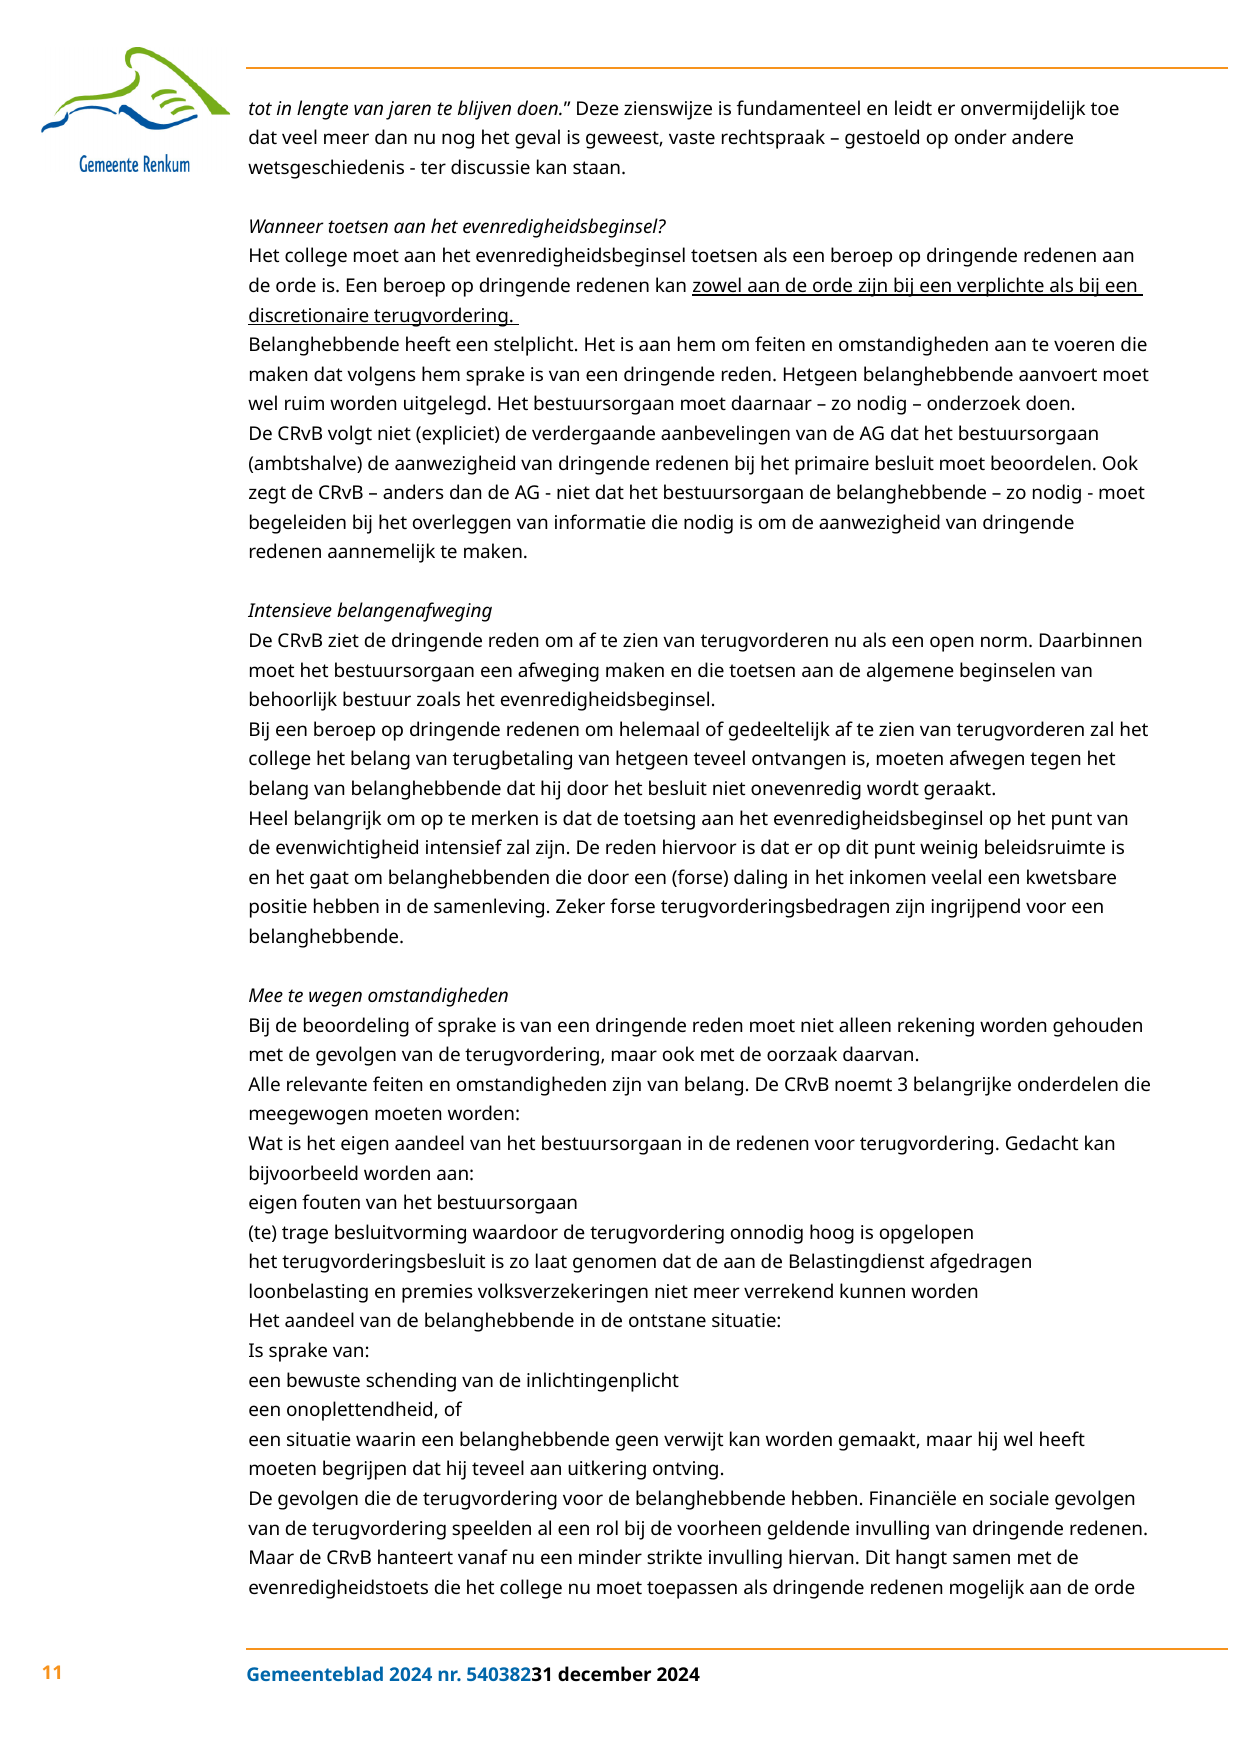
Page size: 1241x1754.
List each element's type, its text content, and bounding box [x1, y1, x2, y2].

text (te) trage besluitvorming waardoor de terugvordering onnodig hoog is opgelopen [248, 1219, 1152, 1245]
text Intensieve belangenafweging [248, 598, 1152, 623]
text Is sprake van: [248, 1337, 1152, 1363]
text tot in lengte van jaren te blijven doen.” Deze zienswijze is fundamenteel en leidt er onvermijdelijk toe dat veel meer dan nu nog het geval is geweest, vaste rechtspraak – gestoeld op onder andere wetsgeschiedenis - ter discussie kan staan. [248, 95, 1152, 180]
text Wat is het eigen aandeel van het bestuursorgaan in de redenen voor terugvordering. Gedacht kan bijvoorbeeld worden aan: [248, 1130, 1152, 1186]
text Het college moet aan het evenredigheidsbeginsel toetsen als een beroep op dringende redenen aan de orde is. Een beroep op dringende redenen kan zowel aan de orde zijn bij een verplichte als bij een discretionaire terugvordering. [248, 243, 1152, 328]
text De CRvB ziet de dringende reden om af te zien van terugvorderen nu als een open norm. Daarbinnen moet het bestuursorgaan een afweging maken en die toetsen aan de algemene beginselen van behoorlijk bestuur zoals het evenredigheidsbeginsel. [248, 627, 1152, 712]
text een situatie waarin een belanghebbende geen verwijt kan worden gemaakt, maar hij wel heeft moeten begrijpen dat hij teveel aan uitkering ontving. [248, 1426, 1152, 1481]
text Bij een beroep op dringende redenen om helemaal of gedeeltelijk af te zien van terugvorderen zal het college het belang van terugbetaling van hetgeen teveel ontvangen is, moeten afwegen tegen het belang van belanghebbende dat hij door het besluit niet onevenredig wordt geraakt. [248, 716, 1152, 801]
text Bij de beoordeling of sprake is van een dringende reden moet niet alleen rekening worden gehouden met de gevolgen van de terugvordering, maar ook met de oorzaak daarvan. [248, 1012, 1152, 1067]
text Wanneer toetsen aan het evenredigheidsbeginsel? [248, 213, 1152, 239]
text De gevolgen die de terugvordering voor de belanghebbende hebben. Financiële en sociale gevolgen van de terugvordering speelden al een rol bij de voorheen geldende invulling van dringende redenen. Maar de CRvB hanteert vanaf nu een minder strikte invulling hiervan. Dit hangt samen met de evenredigheidstoets die het college nu moet toepassen als dringende redenen mogelijk aan de orde [248, 1485, 1152, 1600]
picture [41, 47, 231, 172]
text Heel belangrijk om op te merken is dat de toetsing aan het evenredigheidsbeginsel op het punt van de evenwichtigheid intensief zal zijn. De reden hiervoor is dat er op dit punt weinig beleidsruimte is en het gaat om belanghebbenden die door een (forse) daling in het inkomen veelal een kwetsbare positie hebben in de samenleving. Zeker forse terugvorderingsbedragen zijn ingrijpend voor een belanghebbende. [248, 805, 1152, 949]
text eigen fouten van het bestuursorgaan [248, 1189, 1152, 1215]
text Mee te wegen omstandigheden [248, 982, 1152, 1008]
text Belanghebbende heeft een stelplicht. Het is aan hem om feiten en omstandigheden aan te voeren die maken dat volgens hem sprake is van een dringende reden. Hetgeen belanghebbende aanvoert moet wel ruim worden uitgelegd. Het bestuursorgaan moet daarnaar – zo nodig – onderzoek doen. [248, 331, 1152, 416]
text een onoplettendheid, of [248, 1396, 1152, 1422]
text het terugvorderingsbesluit is zo laat genomen dat de aan de Belastingdienst afgedragen loonbelasting en premies volksverzekeringen niet meer verrekend kunnen worden [248, 1248, 1152, 1304]
text Alle relevante feiten en omstandigheden zijn van belang. De CRvB noemt 3 belangrijke onderdelen die meegewogen moeten worden: [248, 1071, 1152, 1126]
text Het aandeel van de belanghebbende in de ontstane situatie: [248, 1308, 1152, 1333]
text De CRvB volgt niet (expliciet) de verdergaande aanbevelingen van de AG dat het bestuursorgaan (ambtshalve) de aanwezigheid van dringende redenen bij het primaire besluit moet beoordelen. Ook zegt de CRvB – anders dan de AG - niet dat het bestuursorgaan de belanghebbende – zo nodig - moet begeleiden bij het overleggen van informatie die nodig is om de aanwezigheid van dringende redenen aannemelijk te maken. [248, 420, 1152, 564]
text een bewuste schending van de inlichtingenplicht [248, 1367, 1152, 1393]
